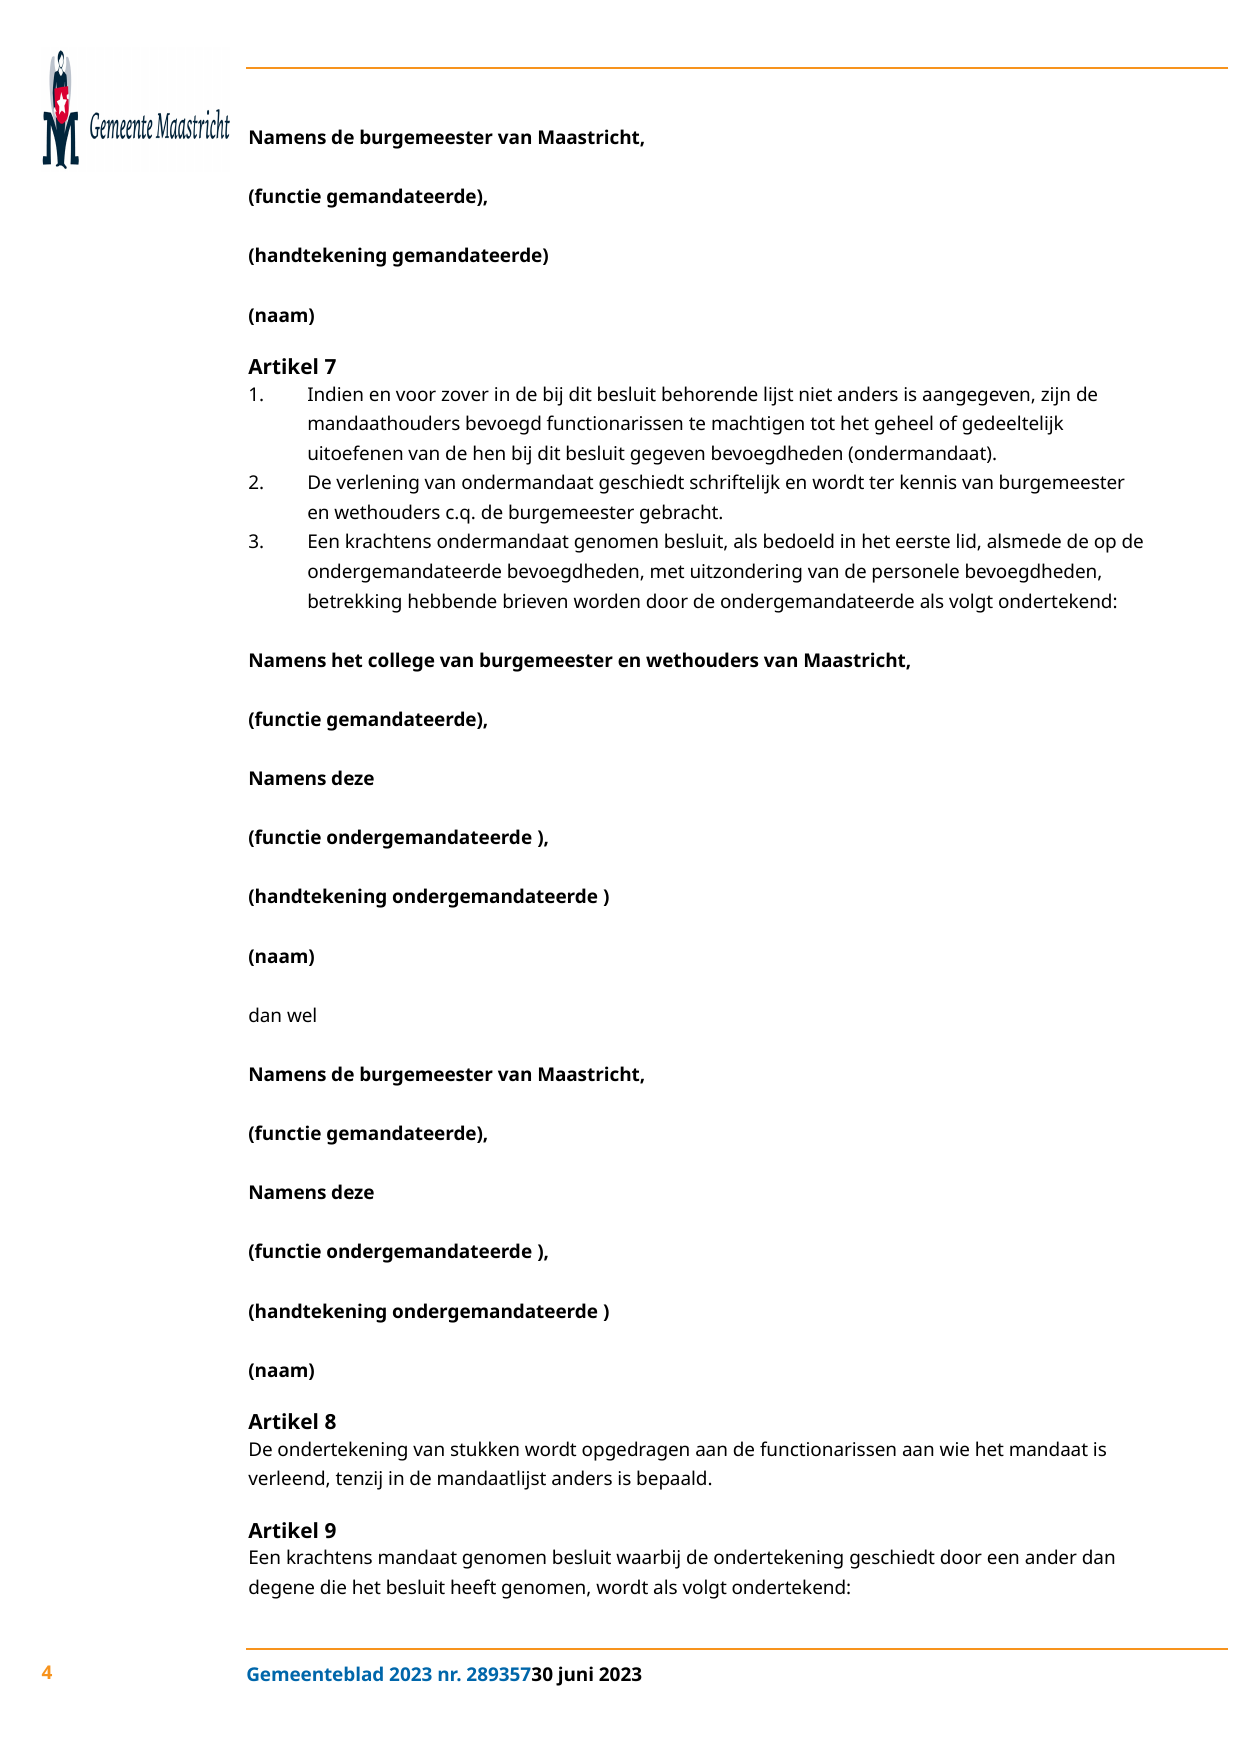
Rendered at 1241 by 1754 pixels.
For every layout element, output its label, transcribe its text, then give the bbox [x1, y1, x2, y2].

text De ondertekening van stukken wordt opgedragen aan de functionarissen aan wie het mandaat is verleend, tenzij in de mandaatlijst anders is bepaald. [248, 1436, 1152, 1491]
text Artikel 7 [248, 352, 1152, 381]
text Artikel 9 [248, 1516, 1152, 1544]
text (functie ondergemandateerde ), [248, 824, 1152, 850]
text Namens de burgemeester van Maastricht, [248, 1061, 1152, 1087]
picture [41, 47, 231, 172]
text Namens het college van burgemeester en wethouders van Maastricht, [248, 647, 1152, 673]
text (handtekening gemandateerde) [248, 243, 1152, 268]
text (functie gemandateerde), [248, 706, 1152, 732]
text Namens de burgemeester van Maastricht, [248, 124, 1152, 150]
text Namens deze [248, 765, 1152, 791]
text (functie ondergemandateerde ), [248, 1239, 1152, 1264]
text dan wel [248, 1002, 1152, 1028]
list Indien en voor zover in de bij dit besluit behorende lijst niet anders is aangegeven, zijn de mandaathouders bevoegd functionarissen te machtigen tot het geheel of gedeeltelijk uitoefenen van de hen bij dit besluit gegeven bevoegdheden (ondermandaat). [248, 381, 1152, 466]
text (functie gemandateerde), [248, 183, 1152, 209]
text (functie gemandateerde), [248, 1120, 1152, 1146]
text (naam) [248, 943, 1152, 968]
text (handtekening ondergemandateerde ) [248, 1298, 1152, 1323]
text (naam) [248, 302, 1152, 328]
list Een krachtens ondermandaat genomen besluit, als bedoeld in het eerste lid, alsmede de op de ondergemandateerde bevoegdheden, met uitzondering van de personele bevoegdheden, betrekking hebbende brieven worden door de ondergemandateerde als volgt ondertekend: [248, 529, 1152, 613]
text Artikel 8 [248, 1407, 1152, 1436]
text (naam) [248, 1357, 1152, 1383]
text Een krachtens mandaat genomen besluit waarbij de ondertekening geschiedt door een ander dan degene die het besluit heeft genomen, wordt als volgt ondertekend: [248, 1544, 1152, 1599]
text Namens deze [248, 1179, 1152, 1205]
text (handtekening ondergemandateerde ) [248, 884, 1152, 909]
list De verlening van ondermandaat geschiedt schriftelijk en wordt ter kennis van burgemeester en wethouders c.q. de burgemeester gebracht. [248, 469, 1152, 525]
